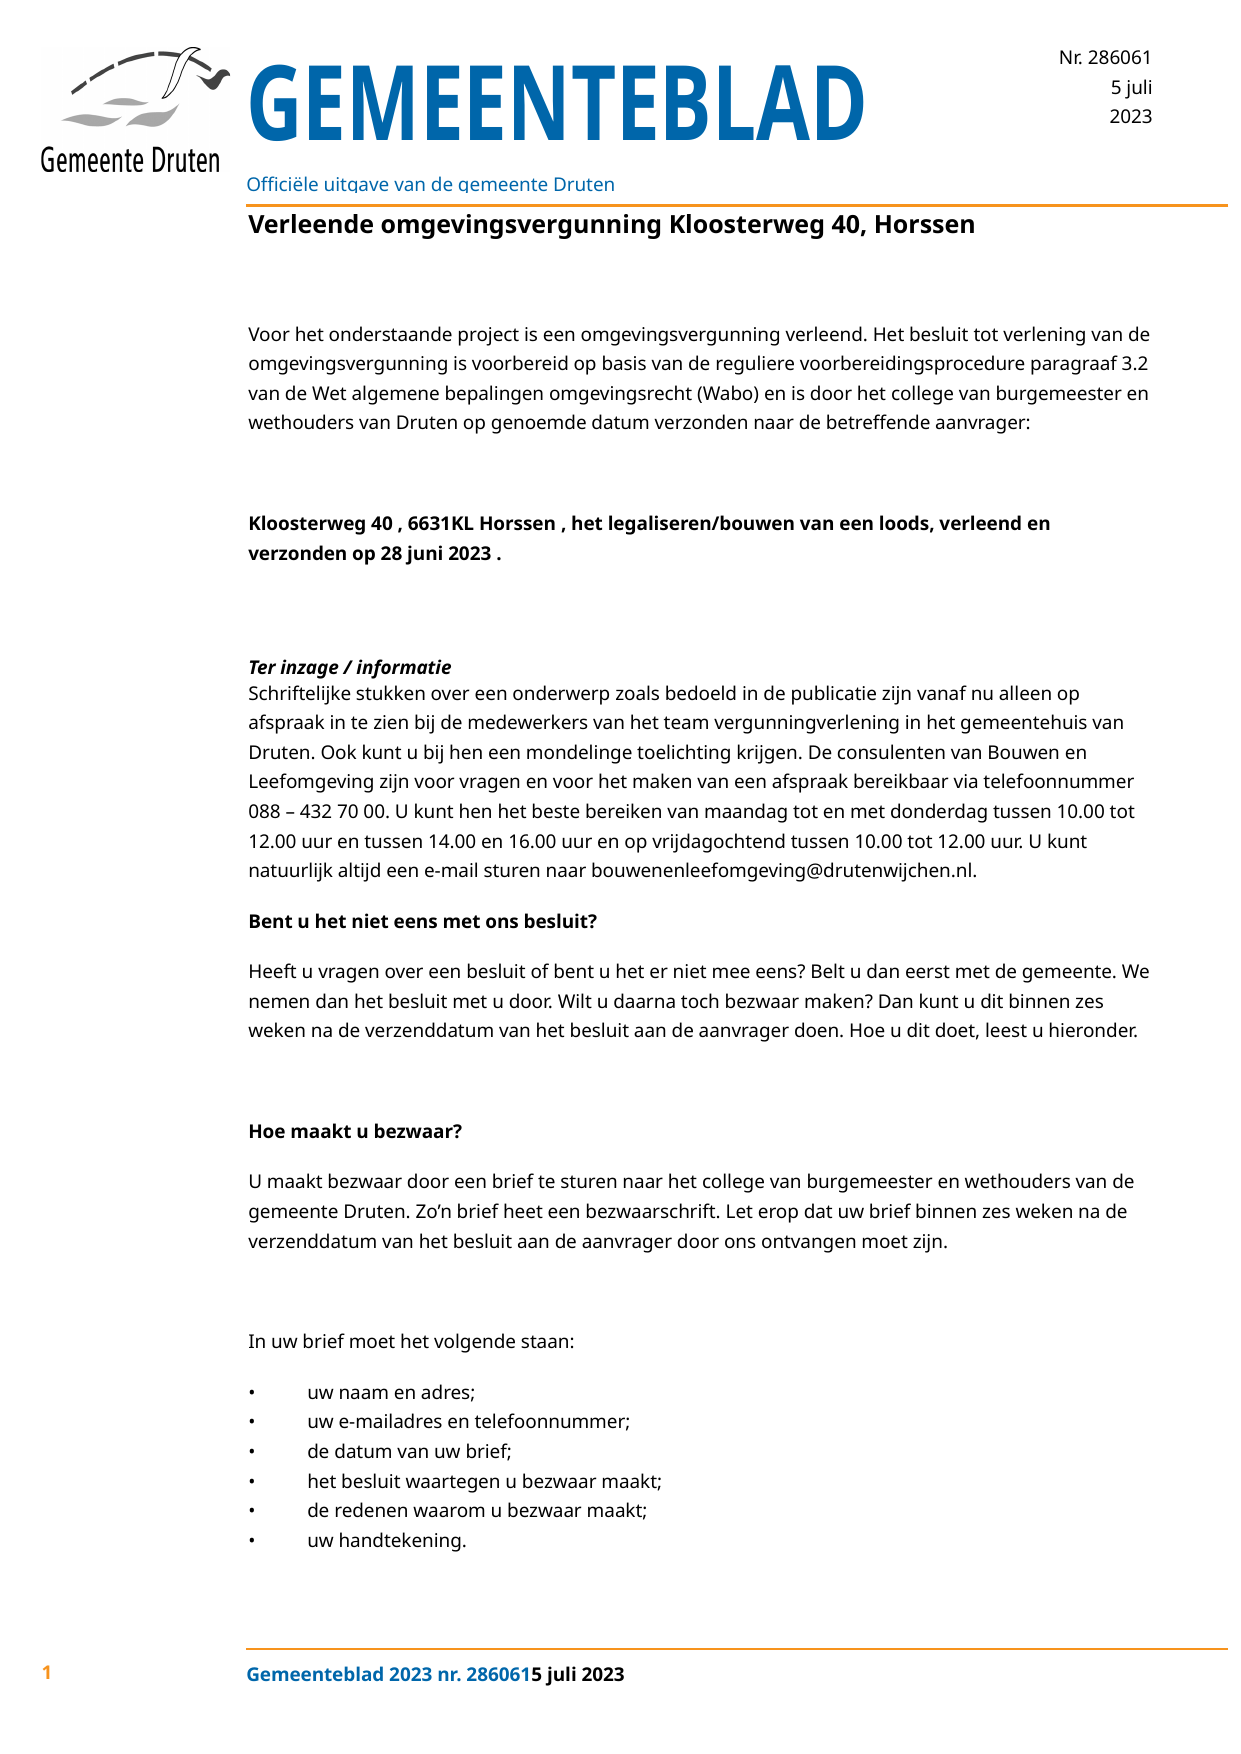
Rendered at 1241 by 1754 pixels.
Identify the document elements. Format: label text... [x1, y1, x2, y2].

text Heeft u vragen over een besluit of bent u het er niet mee eens? Belt u dan eerst met de gemeente. We nemen dan het besluit met u door. Wilt u daarna toch bezwaar maken? Dan kunt u dit binnen zes weken na de verzenddatum van het besluit aan de aanvrager doen. Hoe u dit doet, leest u hieronder. [248, 958, 1152, 1043]
text Verleende omgevingsvergunning Kloosterweg 40, Horssen [248, 207, 1152, 241]
text Voor het onderstaande project is een omgevingsvergunning verleend. Het besluit tot verlening van de omgevingsvergunning is voorbereid op basis van de reguliere voorbereidingsprocedure paragraaf 3.2 van de Wet algemene bepalingen omgevingsrecht (Wabo) en is door het college van burgemeester en wethouders van Druten op genoemde datum verzonden naar de betreffende aanvrager: [248, 321, 1152, 435]
picture [41, 47, 231, 172]
text Bent u het niet eens met ons besluit? [248, 908, 1152, 934]
text Hoe maakt u bezwaar? [248, 1118, 1152, 1144]
text Ter inzage / informatie [248, 654, 1152, 680]
list het besluit waartegen u bezwaar maakt; [248, 1468, 1152, 1494]
list de datum van uw brief; [248, 1438, 1152, 1464]
list uw e-mailadres en telefoonnummer; [248, 1409, 1152, 1434]
list uw handtekening. [248, 1527, 1152, 1553]
list de redenen waarom u bezwaar maakt; [248, 1497, 1152, 1523]
list uw naam en adres; [248, 1379, 1152, 1405]
text Kloosterweg 40 , 6631KL Horssen , het legaliseren/bouwen van een loods, verleend en verzonden op 28 juni 2023 . [248, 510, 1152, 566]
text In uw brief moet het volgende staan: [248, 1329, 1152, 1354]
text U maakt bezwaar door een brief te sturen naar het college van burgemeester en wethouders van de gemeente Druten. Zo’n brief heet een bezwaarschrift. Let erop dat uw brief binnen zes weken na de verzenddatum van het besluit aan de aanvrager door ons ontvangen moet zijn. [248, 1169, 1152, 1254]
text Schriftelijke stukken over een onderwerp zoals bedoeld in de publicatie zijn vanaf nu alleen op afspraak in te zien bij de medewerkers van het team vergunningverlening in het gemeentehuis van Druten. Ook kunt u bij hen een mondelinge toelichting krijgen. De consulenten van Bouwen en Leefomgeving zijn voor vragen en voor het maken van een afspraak bereikbaar via telefoonnummer 088 – 432 70 00. U kunt hen het beste bereiken van maandag tot en met donderdag tussen 10.00 tot 12.00 uur en tussen 14.00 en 16.00 uur en op vrijdagochtend tussen 10.00 tot 12.00 uur. U kunt natuurlijk altijd een e-mail sturen naar bouwenenleefomgeving@drutenwijchen.nl. [248, 680, 1152, 883]
